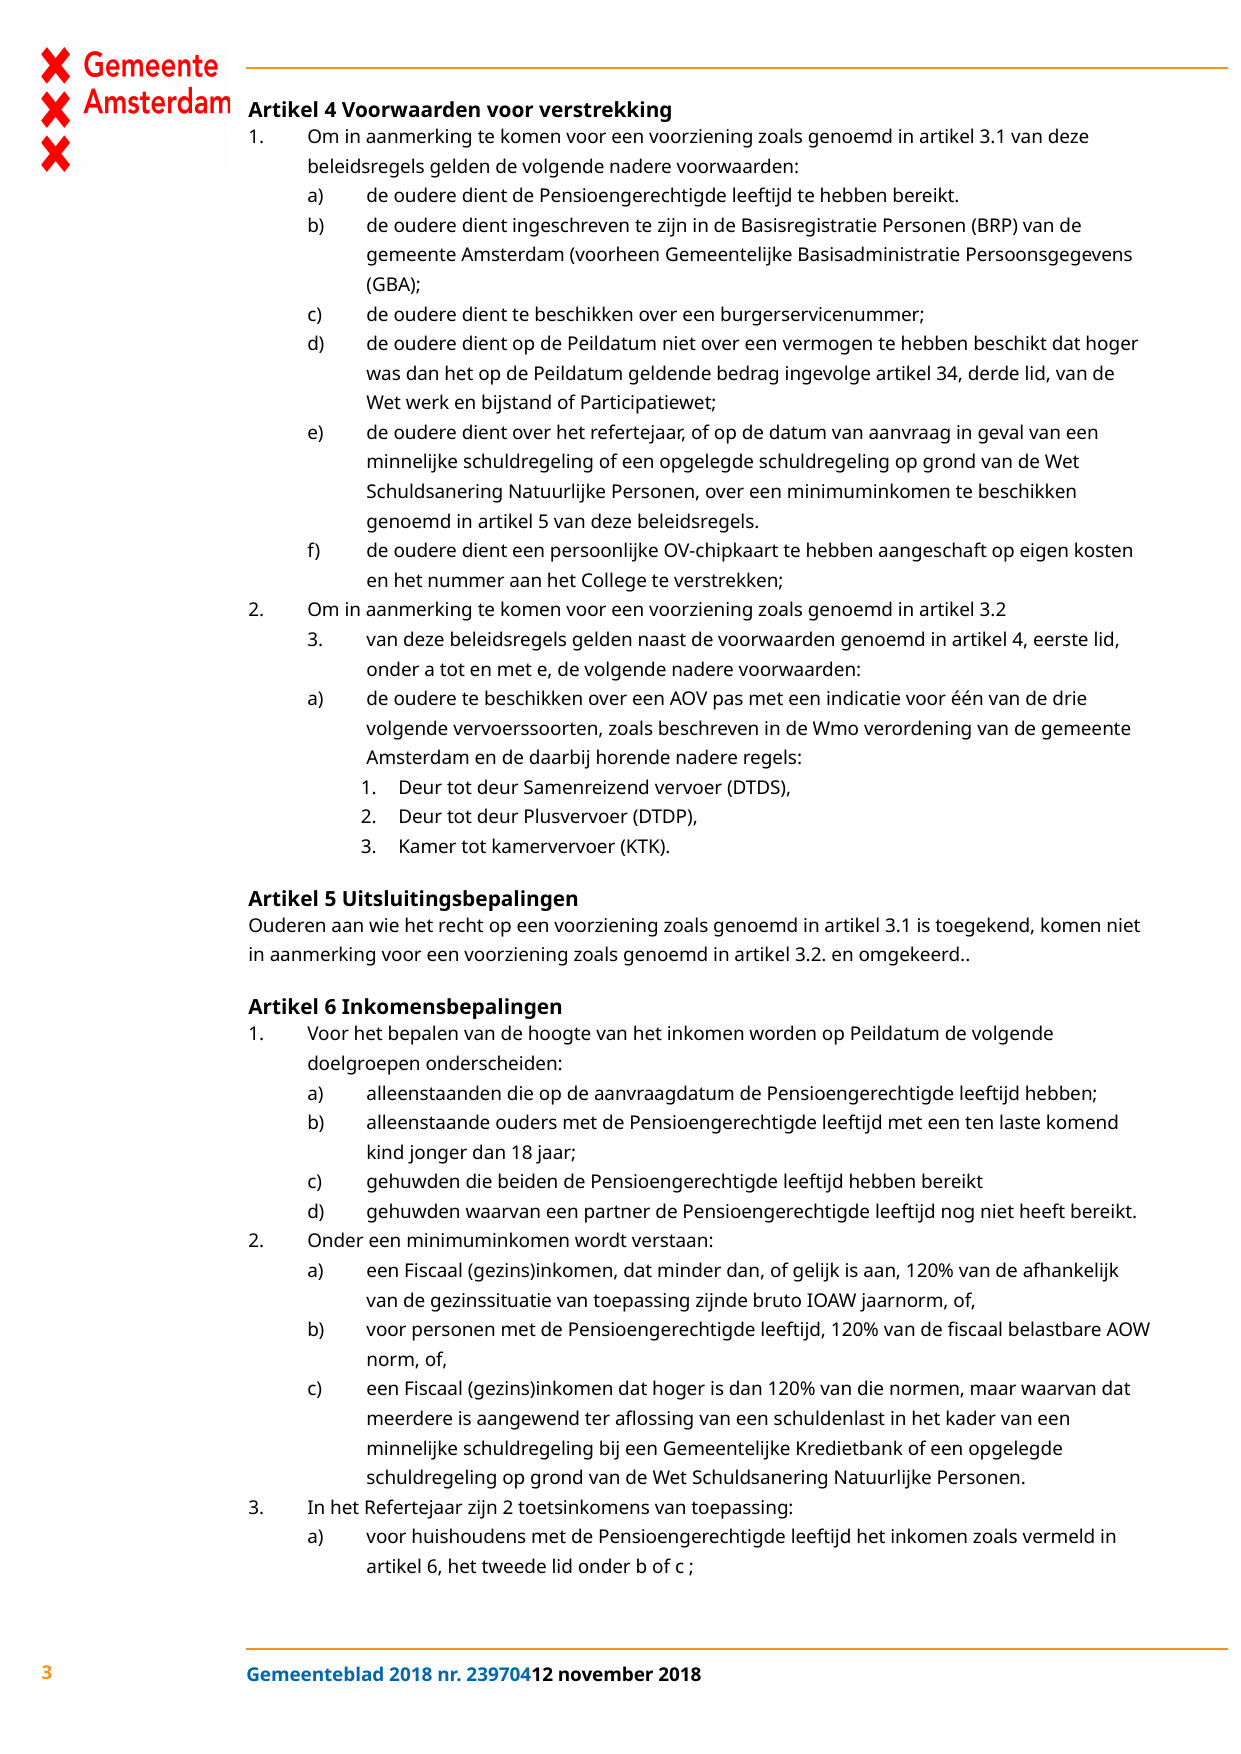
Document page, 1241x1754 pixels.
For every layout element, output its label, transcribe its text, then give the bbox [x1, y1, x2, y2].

list Onder een minimuminkomen wordt verstaan: [248, 1228, 1152, 1253]
list de oudere dient over het refertejaar, of op de datum van aanvraag in geval van een minnelijke schuldregeling of een opgelegde schuldregeling op grond van de Wet Schuldsanering Natuurlijke Personen, over een minimuminkomen te beschikken genoemd in artikel 5 van deze beleidsregels. [307, 419, 1152, 533]
text Artikel 5 Uitsluitingsbepalingen [248, 884, 1152, 912]
list alleenstaande ouders met de Pensioengerechtigde leeftijd met een ten laste komend kind jonger dan 18 jaar; [307, 1109, 1152, 1164]
text Ouderen aan wie het recht op een voorziening zoals genoemd in artikel 3.1 is toegekend, komen niet in aanmerking voor een voorziening zoals genoemd in artikel 3.2. en omgekeerd.. [248, 912, 1152, 967]
list Voor het bepalen van de hoogte van het inkomen worden op Peildatum de volgende doelgroepen onderscheiden: [248, 1021, 1152, 1076]
list Deur tot deur Samenreizend vervoer (DTDS), [361, 774, 1152, 800]
list de oudere dient een persoonlijke OV-chipkaart te hebben aangeschaft op eigen kosten en het nummer aan het College te verstrekken; [307, 537, 1152, 593]
list een Fiscaal (gezins)inkomen dat hoger is dan 120% van die normen, maar waarvan dat meerdere is aangewend ter aflossing van een schuldenlast in het kader van een minnelijke schuldregeling bij een Gemeentelijke Kredietbank of een opgelegde schuldregeling op grond van de Wet Schuldsanering Natuurlijke Personen. [307, 1376, 1152, 1490]
list In het Refertejaar zijn 2 toetsinkomens van toepassing: [248, 1494, 1152, 1519]
list de oudere dient ingeschreven te zijn in de Basisregistratie Personen (BRP) van de gemeente Amsterdam (voorheen Gemeentelijke Basisadministratie Persoonsgegevens (GBA); [307, 212, 1152, 297]
list de oudere te beschikken over een AOV pas met een indicatie voor één van de drie volgende vervoerssoorten, zoals beschreven in de Wmo verordening van de gemeente Amsterdam en de daarbij horende nadere regels: [307, 685, 1152, 770]
picture [41, 47, 231, 172]
text Artikel 6 Inkomensbepalingen [248, 992, 1152, 1021]
list de oudere dient te beschikken over een burgerservicenummer; [307, 301, 1152, 326]
list Om in aanmerking te komen voor een voorziening zoals genoemd in artikel 3.1 van deze beleidsregels gelden de volgende nadere voorwaarden: [248, 123, 1152, 178]
list van deze beleidsregels gelden naast de voorwaarden genoemd in artikel 4, eerste lid, onder a tot en met e, de volgende nadere voorwaarden: [307, 626, 1152, 681]
list alleenstaanden die op de aanvraagdatum de Pensioengerechtigde leeftijd hebben; [307, 1080, 1152, 1105]
list de oudere dient op de Peildatum niet over een vermogen te hebben beschikt dat hoger was dan het op de Peildatum geldende bedrag ingevolge artikel 34, derde lid, van de Wet werk en bijstand of Participatiewet; [307, 330, 1152, 415]
list Kamer tot kamervervoer (KTK). [361, 833, 1152, 859]
list Om in aanmerking te komen voor een voorziening zoals genoemd in artikel 3.2 [248, 597, 1152, 622]
list voor huishoudens met de Pensioengerechtigde leeftijd het inkomen zoals vermeld in artikel 6, het tweede lid onder b of c ; [307, 1523, 1152, 1579]
list gehuwden die beiden de Pensioengerechtigde leeftijd hebben bereikt [307, 1168, 1152, 1194]
text Artikel 4 Voorwaarden voor verstrekking [248, 95, 1152, 123]
list een Fiscaal (gezins)inkomen, dat minder dan, of gelijk is aan, 120% van de afhankelijk van de gezinssituatie van toepassing zijnde bruto IOAW jaarnorm, of, [307, 1257, 1152, 1312]
list voor personen met de Pensioengerechtigde leeftijd, 120% van de fiscaal belastbare AOW norm, of, [307, 1316, 1152, 1372]
list gehuwden waarvan een partner de Pensioengerechtigde leeftijd nog niet heeft bereikt. [307, 1198, 1152, 1224]
list Deur tot deur Plusvervoer (DTDP), [361, 804, 1152, 829]
list de oudere dient de Pensioengerechtigde leeftijd te hebben bereikt. [307, 182, 1152, 208]
